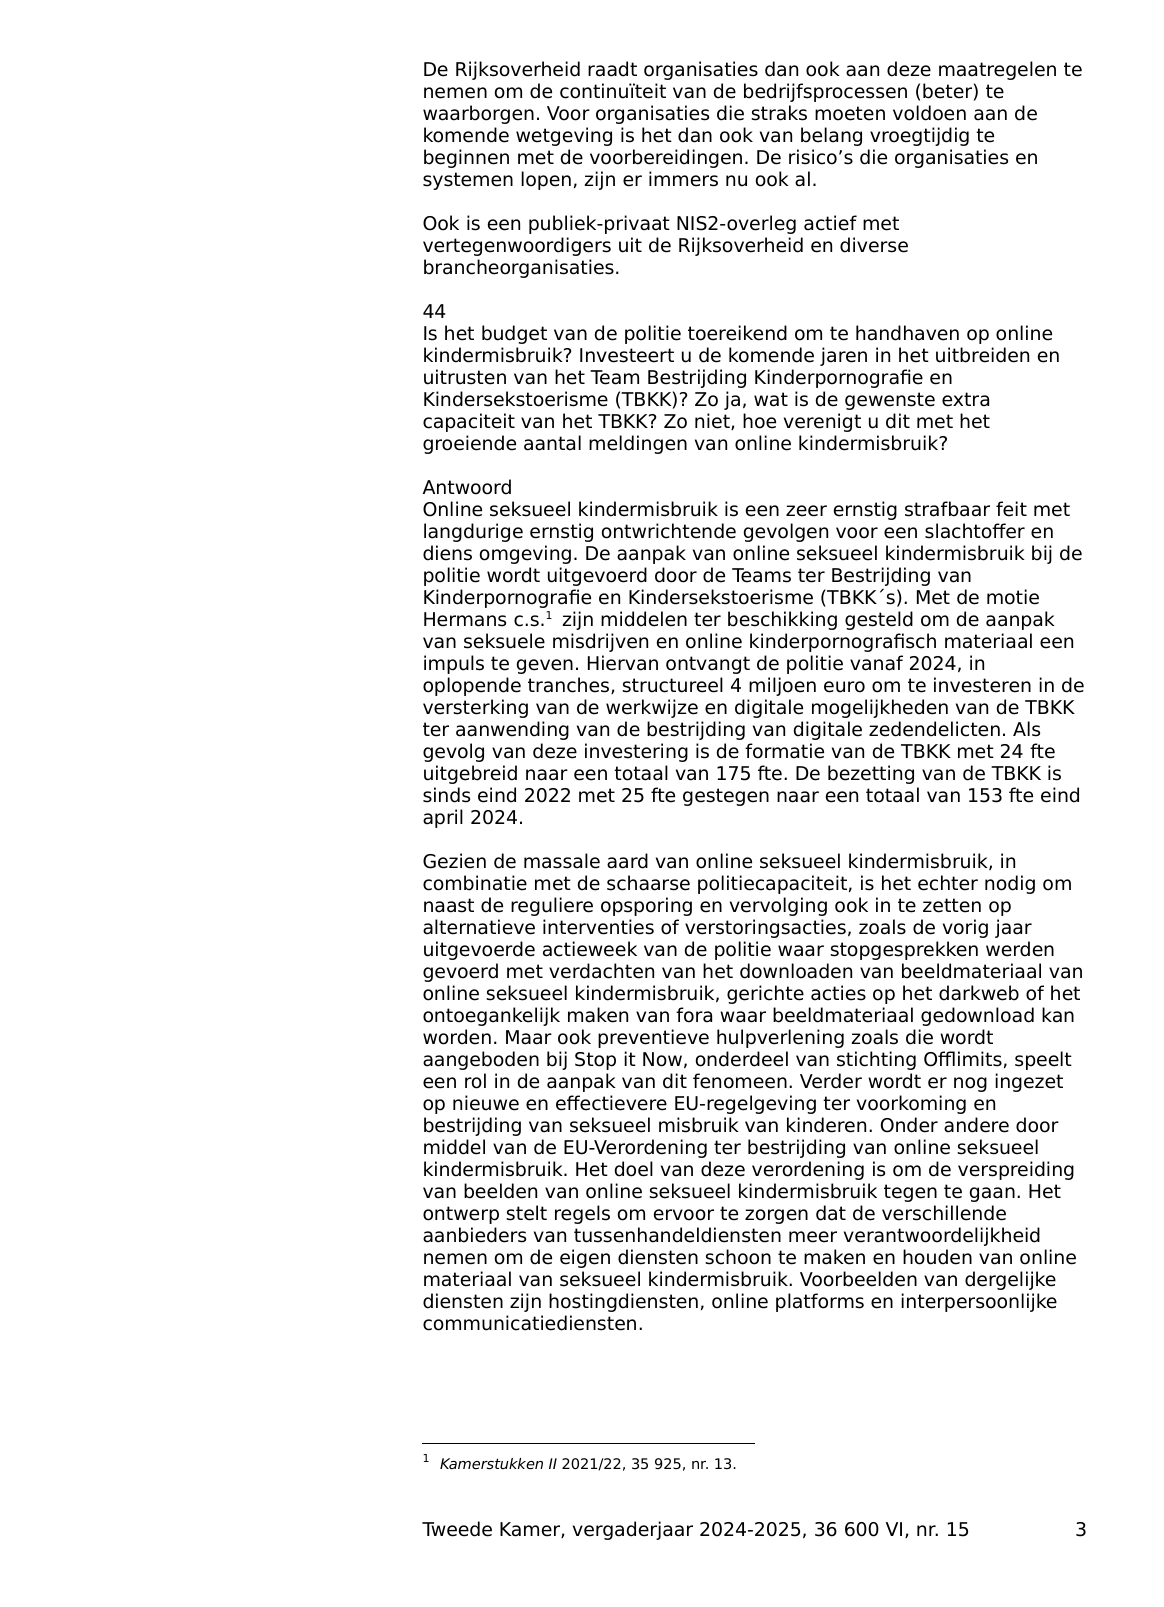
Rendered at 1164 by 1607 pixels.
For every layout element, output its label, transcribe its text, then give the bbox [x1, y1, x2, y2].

text Kamerstukken II 2021/22, 35 925, nr. 13. [422, 1452, 1087, 1474]
text Gezien de massale aard van online seksueel kindermisbruik, in combinatie met de schaarse politiecapaciteit, is het echter nodig om naast de reguliere opsporing en vervolging ook in te zetten op alternatieve interventies of verstoringsacties, zoals de vorig jaar uitgevoerde actieweek van de politie waar stopgesprekken werden gevoerd met verdachten van het downloaden van beeldmateriaal van online seksueel kindermisbruik, gerichte acties op het darkweb of het ontoegankelijk maken van fora waar beeldmateriaal gedownload kan worden. Maar ook preventieve hulpverlening zoals die wordt aangeboden bij Stop it Now, onderdeel van stichting Offlimits, speelt een rol in de aanpak van dit fenomeen. Verder wordt er nog ingezet op nieuwe en effectievere EU-regelgeving ter voorkoming en bestrijding van seksueel misbruik van kinderen. Onder andere door middel van de EU-Verordening ter bestrijding van online seksueel kindermisbruik. Het doel van deze verordening is om de verspreiding van beelden van online seksueel kindermisbruik tegen te gaan. Het ontwerp stelt regels om ervoor te zorgen dat de verschillende aanbieders van tussenhandeldiensten meer verantwoordelijkheid nemen om de eigen diensten schoon te maken en houden van online materiaal van seksueel kindermisbruik. Voorbeelden van dergelijke diensten zijn hostingdiensten, online platforms en interpersoonlijke communicatiediensten. [422, 851, 1087, 1335]
text 44 [422, 301, 1087, 323]
text Ook is een publiek-privaat NIS2-overleg actief met vertegenwoordigers uit de Rijksoverheid en diverse brancheorganisaties. [422, 213, 1087, 279]
text Antwoord [422, 477, 1087, 499]
text Is het budget van de politie toereikend om te handhaven op online kindermisbruik? Investeert u de komende jaren in het uitbreiden en uitrusten van het Team Bestrijding Kinderpornografie en Kindersekstoerisme (TBKK)? Zo ja, wat is de gewenste extra capaciteit van het TBKK? Zo niet, hoe verenigt u dit met het groeiende aantal meldingen van online kindermisbruik? [422, 323, 1087, 455]
text De Rijksoverheid raadt organisaties dan ook aan deze maatregelen te nemen om de continuïteit van de bedrijfsprocessen (beter) te waarborgen. Voor organisaties die straks moeten voldoen aan de komende wetgeving is het dan ook van belang vroegtijdig te beginnen met de voorbereidingen. De risico’s die organisaties en systemen lopen, zijn er immers nu ook al. [422, 59, 1087, 191]
text Online seksueel kindermisbruik is een zeer ernstig strafbaar feit met langdurige ernstig ontwrichtende gevolgen voor een slachtoffer en diens omgeving. De aanpak van online seksueel kindermisbruik bij de politie wordt uitgevoerd door de Teams ter Bestrijding van Kinderpornografie en Kindersekstoerisme (TBKK´s). Met de motie Hermans c.s. zijn middelen ter beschikking gesteld om de aanpak van seksuele misdrijven en online kinderpornografisch materiaal een impuls te geven. Hiervan ontvangt de politie vanaf 2024, in oplopende tranches, structureel 4 miljoen euro om te investeren in de versterking van de werkwijze en digitale mogelijkheden van de TBKK ter aanwending van de bestrijding van digitale zedendelicten. Als gevolg van deze investering is de formatie van de TBKK met 24 fte uitgebreid naar een totaal van 175 fte. De bezetting van de TBKK is sinds eind 2022 met 25 fte gestegen naar een totaal van 153 fte eind april 2024. [422, 499, 1087, 829]
